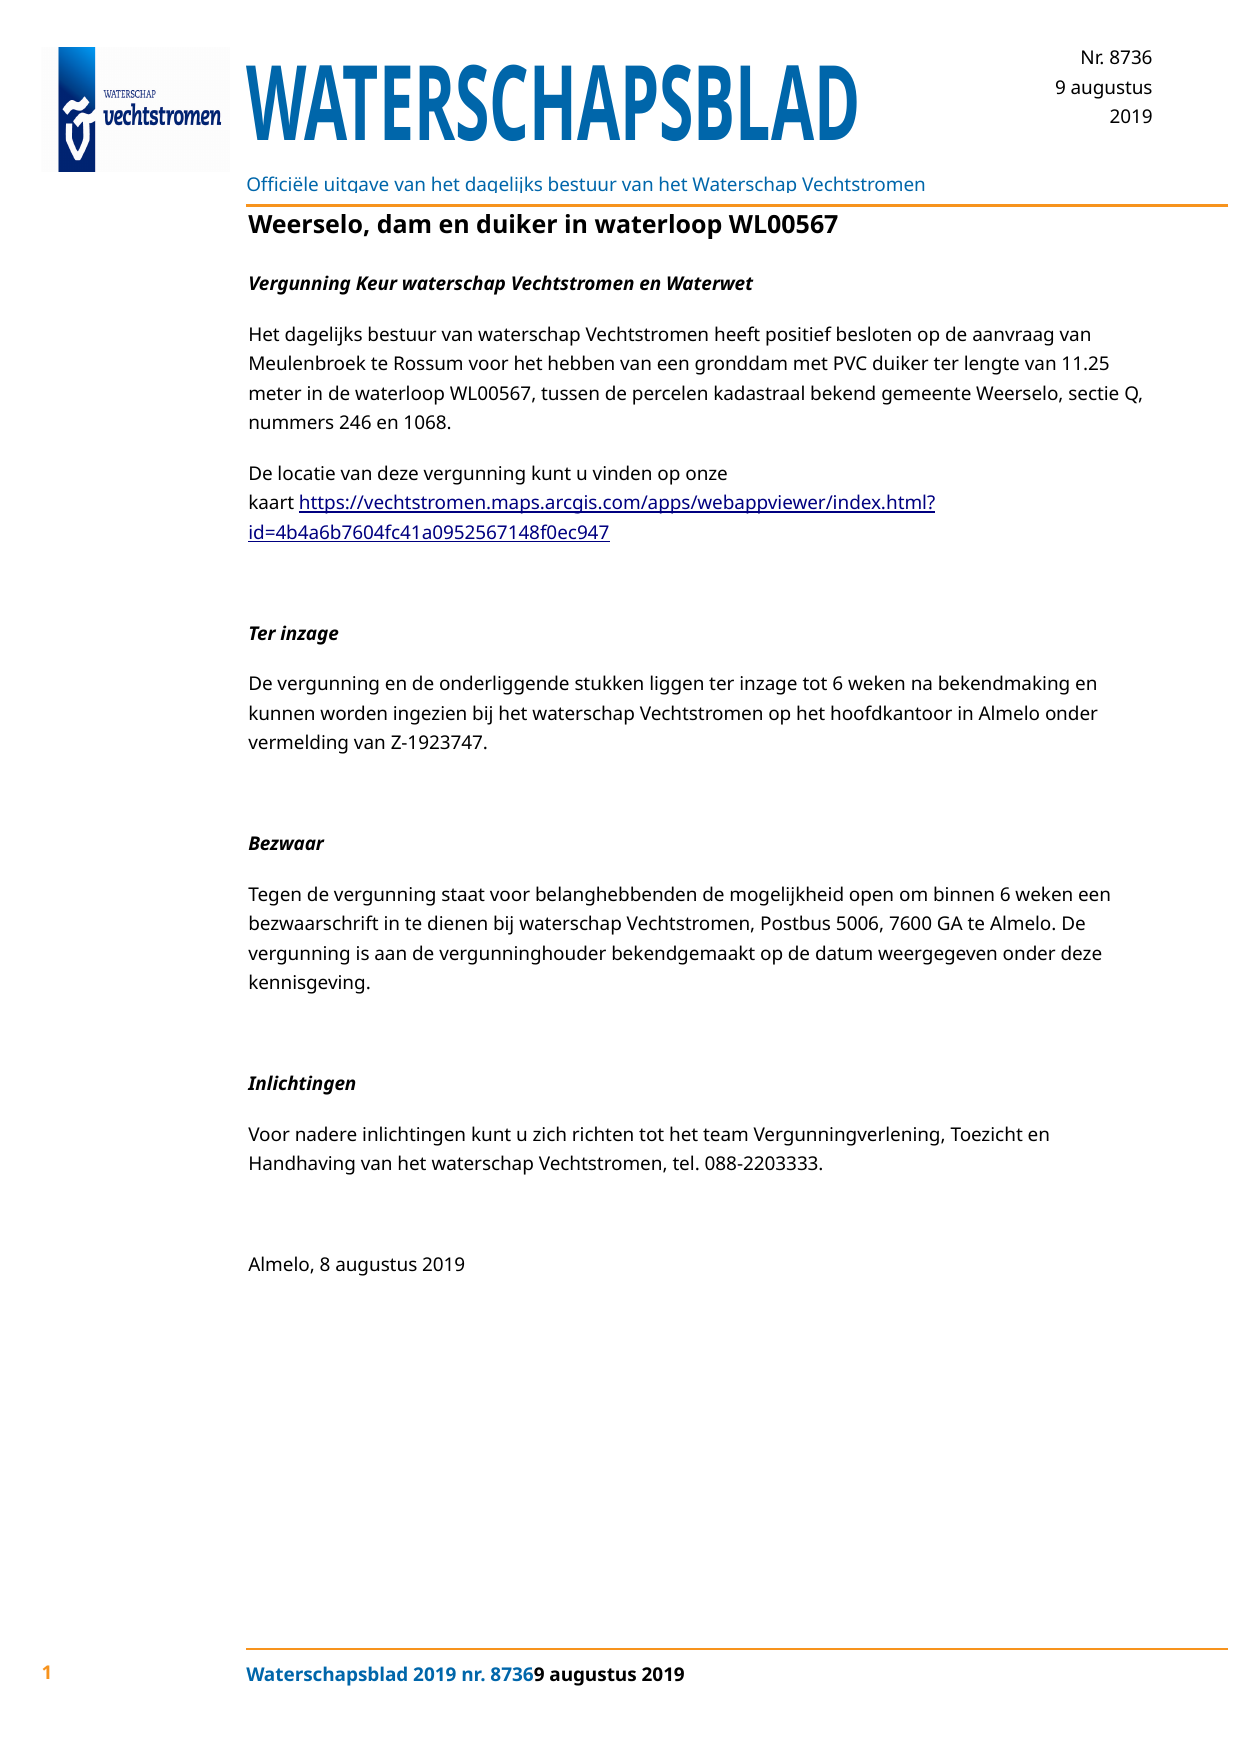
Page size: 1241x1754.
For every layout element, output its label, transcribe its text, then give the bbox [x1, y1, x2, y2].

text Voor nadere inlichtingen kunt u zich richten tot het team Vergunningverlening, Toezicht en Handhaving van het waterschap Vechtstromen, tel. 088-2203333. [248, 1121, 1152, 1176]
text Tegen de vergunning staat voor belanghebbenden de mogelijkheid open om binnen 6 weken een bezwaarschrift in te dienen bij waterschap Vechtstromen, Postbus 5006, 7600 GA te Almelo. De vergunning is aan de vergunninghouder bekendgemaakt op de datum weergegeven onder deze kennisgeving. [248, 881, 1152, 995]
text Inlichtingen [248, 1070, 1152, 1096]
text Het dagelijks bestuur van waterschap Vechtstromen heeft positief besloten op de aanvraag van Meulenbroek te Rossum voor het hebben van een gronddam met PVC duiker ter lengte van 11.25 meter in de waterloop WL00567, tussen de percelen kadastraal bekend gemeente Weerselo, sectie Q, nummers 246 en 1068. [248, 321, 1152, 435]
text Bezwaar [248, 830, 1152, 856]
text De vergunning en de onderliggende stukken liggen ter inzage tot 6 weken na bekendmaking en kunnen worden ingezien bij het waterschap Vechtstromen op het hoofdkantoor in Almelo onder vermelding van Z-1923747. [248, 670, 1152, 755]
text De locatie van deze vergunning kunt u vinden op onze kaart https://vechtstromen.maps.arcgis.com/apps/webappviewer/index.html?id=4b4a6b7604fc41a0952567148f0ec947 [248, 460, 1152, 545]
text Weerselo, dam en duiker in waterloop WL00567 [248, 207, 1152, 241]
text Vergunning Keur waterschap Vechtstromen en Waterwet [248, 270, 1152, 296]
text Ter inzage [248, 620, 1152, 646]
picture [41, 47, 231, 172]
text Almelo, 8 augustus 2019 [248, 1251, 1152, 1277]
